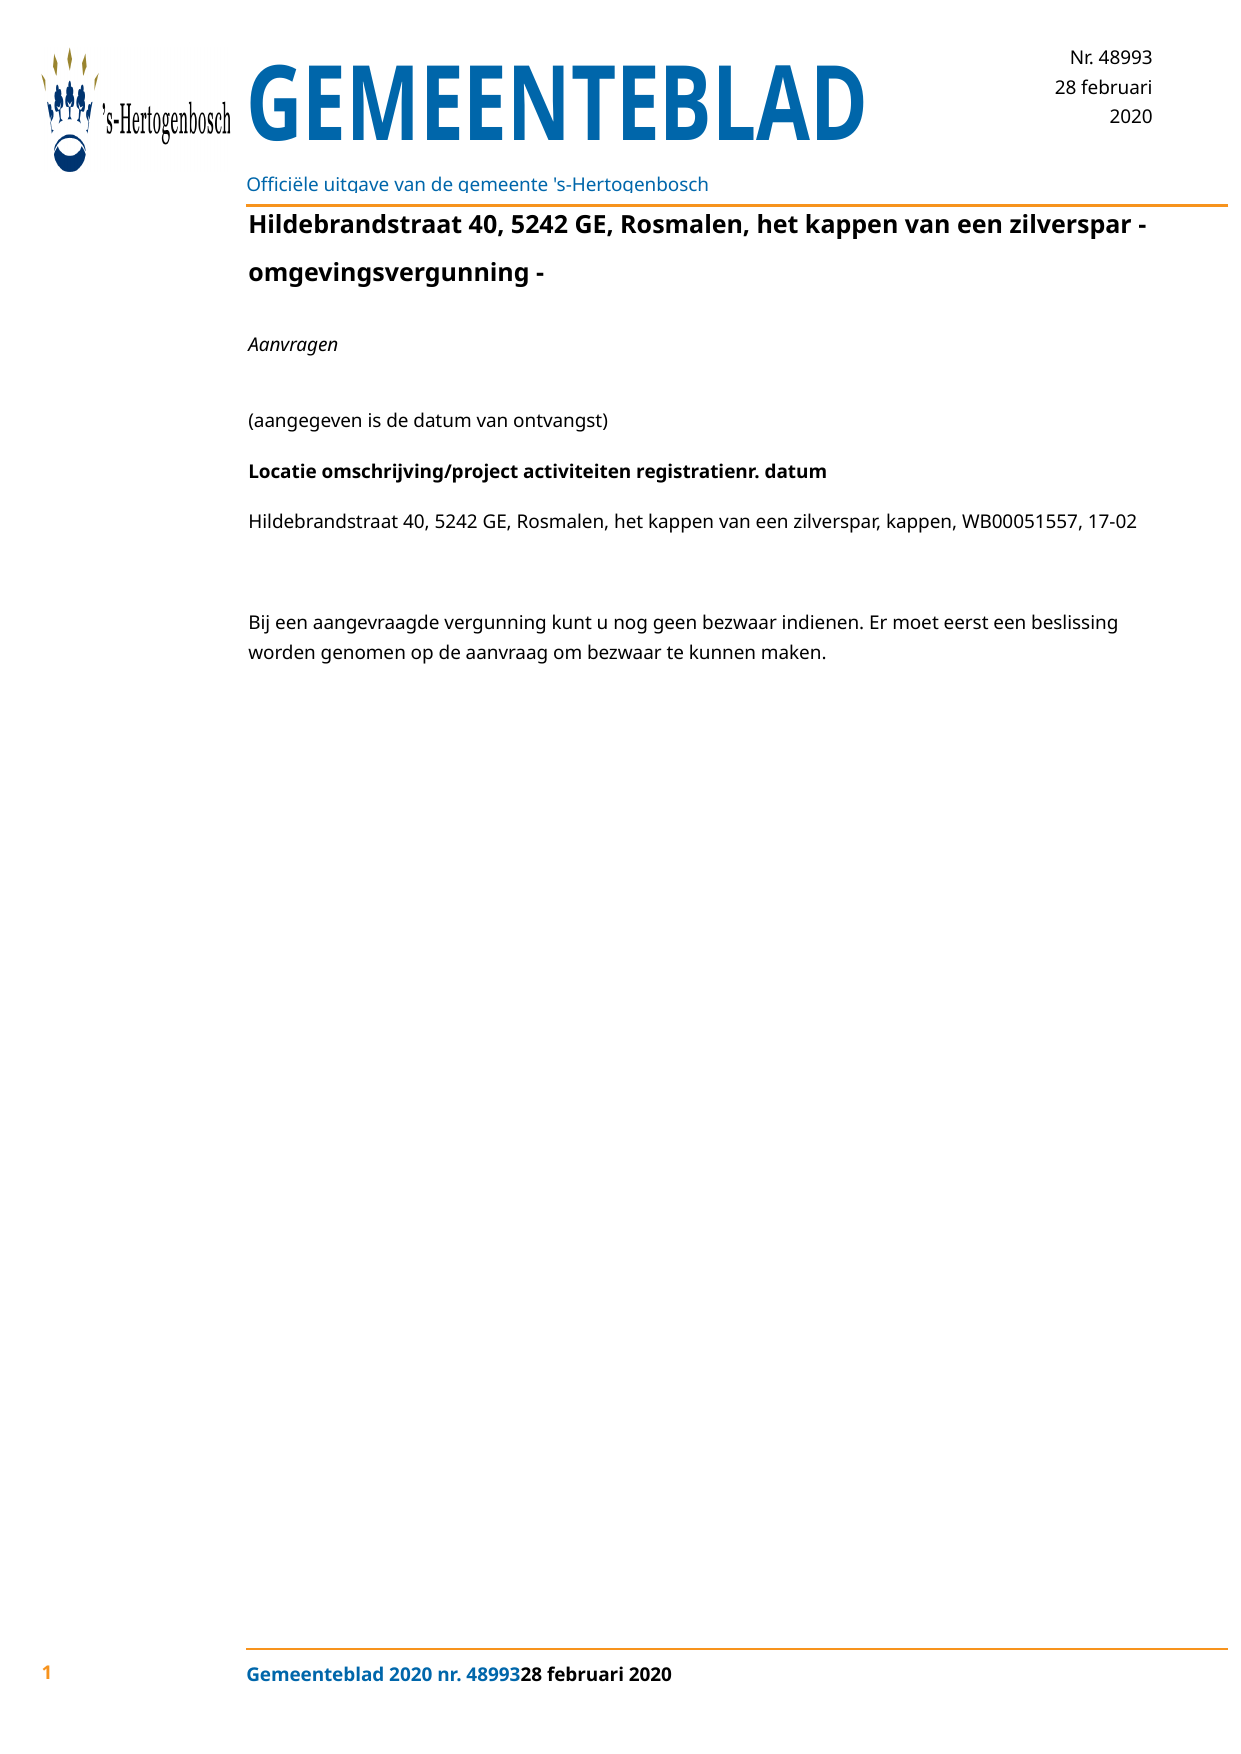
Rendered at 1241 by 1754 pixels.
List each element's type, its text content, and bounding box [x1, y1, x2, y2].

text Bij een aangevraagde vergunning kunt u nog geen bezwaar indienen. Er moet eerst een beslissing worden genomen op de aanvraag om bezwaar te kunnen maken. [248, 609, 1152, 664]
text Locatie omschrijving/project activiteiten registratienr. datum [248, 458, 1152, 484]
picture [41, 47, 231, 172]
text (aangegeven is de datum van ontvangst) [248, 408, 1152, 433]
text Hildebrandstraat 40, 5242 GE, Rosmalen, het kappen van een zilverspar, kappen, WB00051557, 17-02 [248, 508, 1152, 534]
text Aanvragen [248, 331, 1152, 357]
text Hildebrandstraat 40, 5242 GE, Rosmalen, het kappen van een zilverspar - omgevingsvergunning - [248, 207, 1152, 288]
